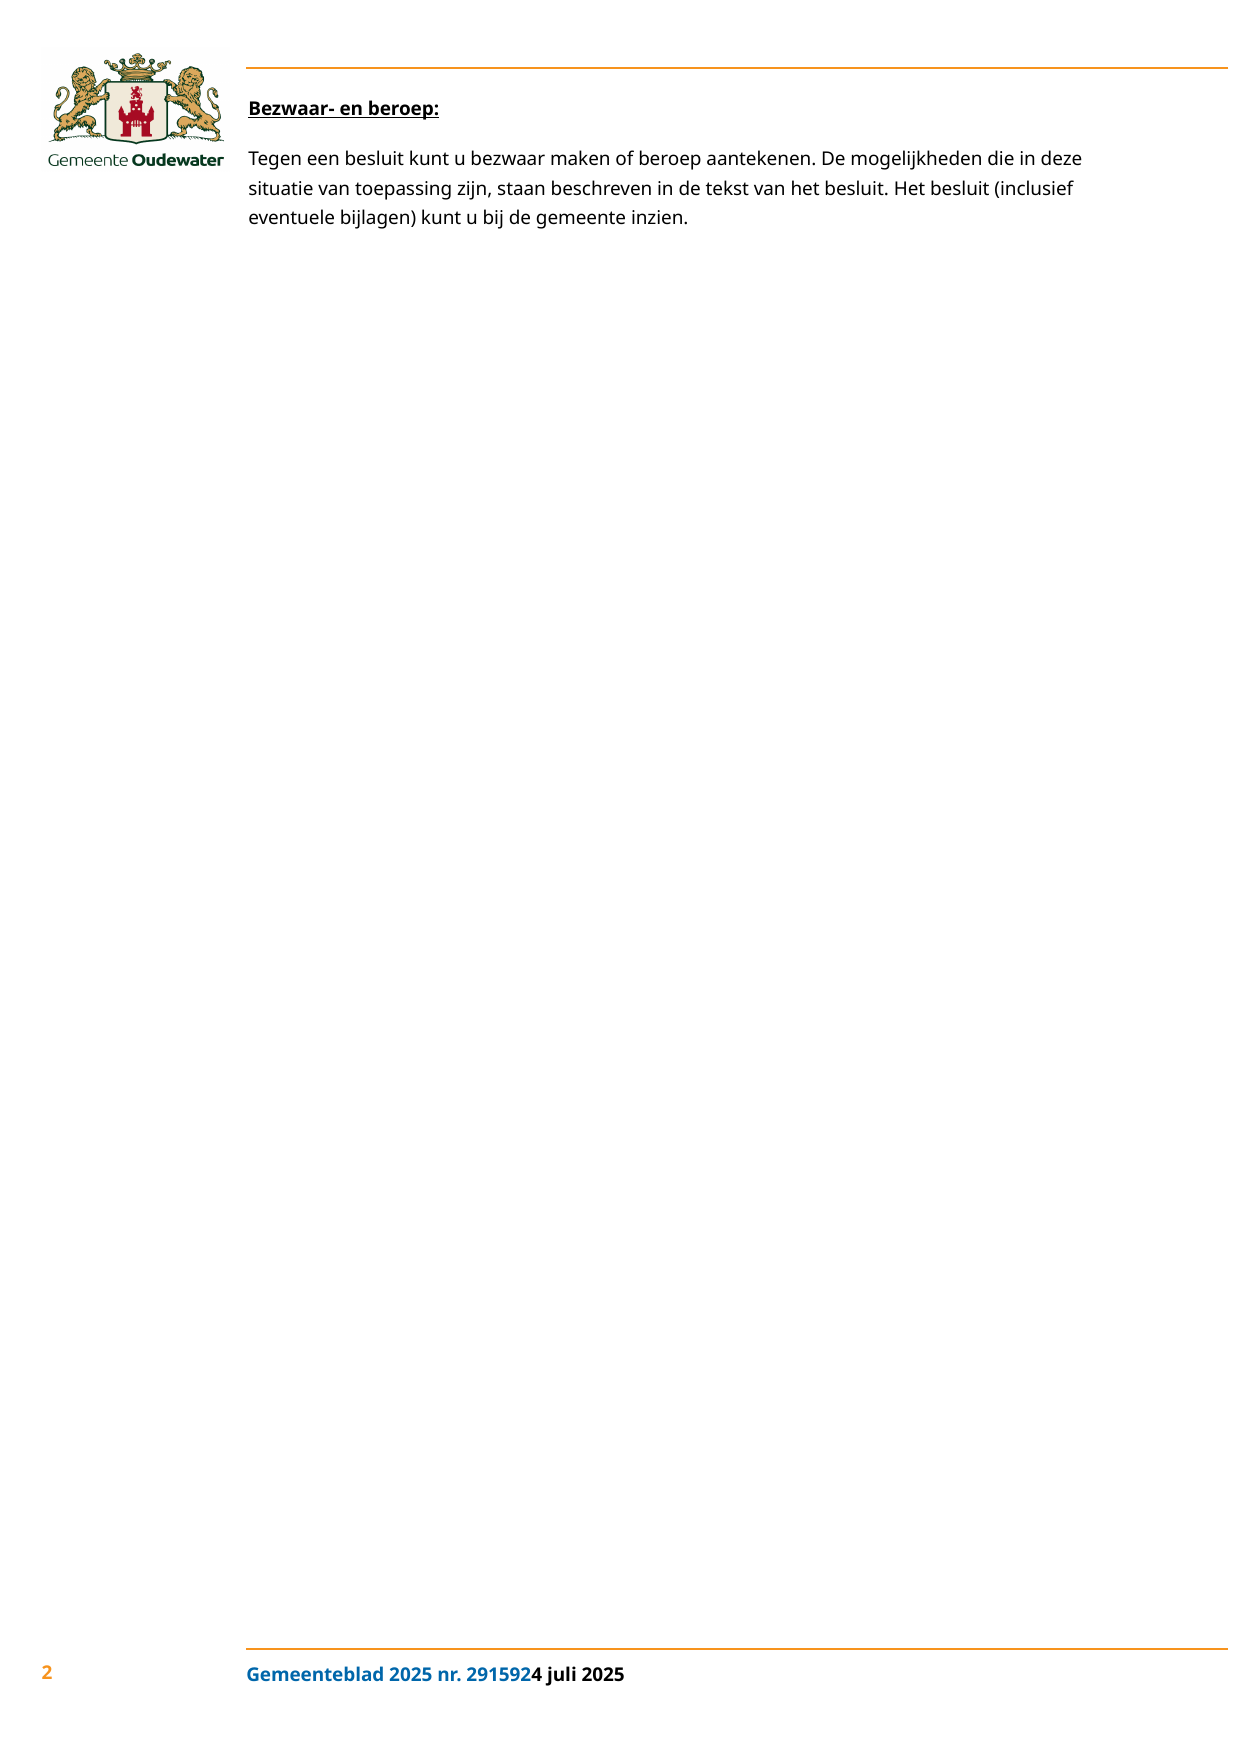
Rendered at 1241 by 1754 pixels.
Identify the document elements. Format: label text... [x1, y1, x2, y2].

text Bezwaar- en beroep: [248, 95, 1152, 121]
picture [41, 47, 231, 172]
text Tegen een besluit kunt u bezwaar maken of beroep aantekenen. De mogelijkheden die in deze situatie van toepassing zijn, staan beschreven in de tekst van het besluit. Het besluit (inclusief eventuele bijlagen) kunt u bij de gemeente inzien. [248, 145, 1152, 230]
